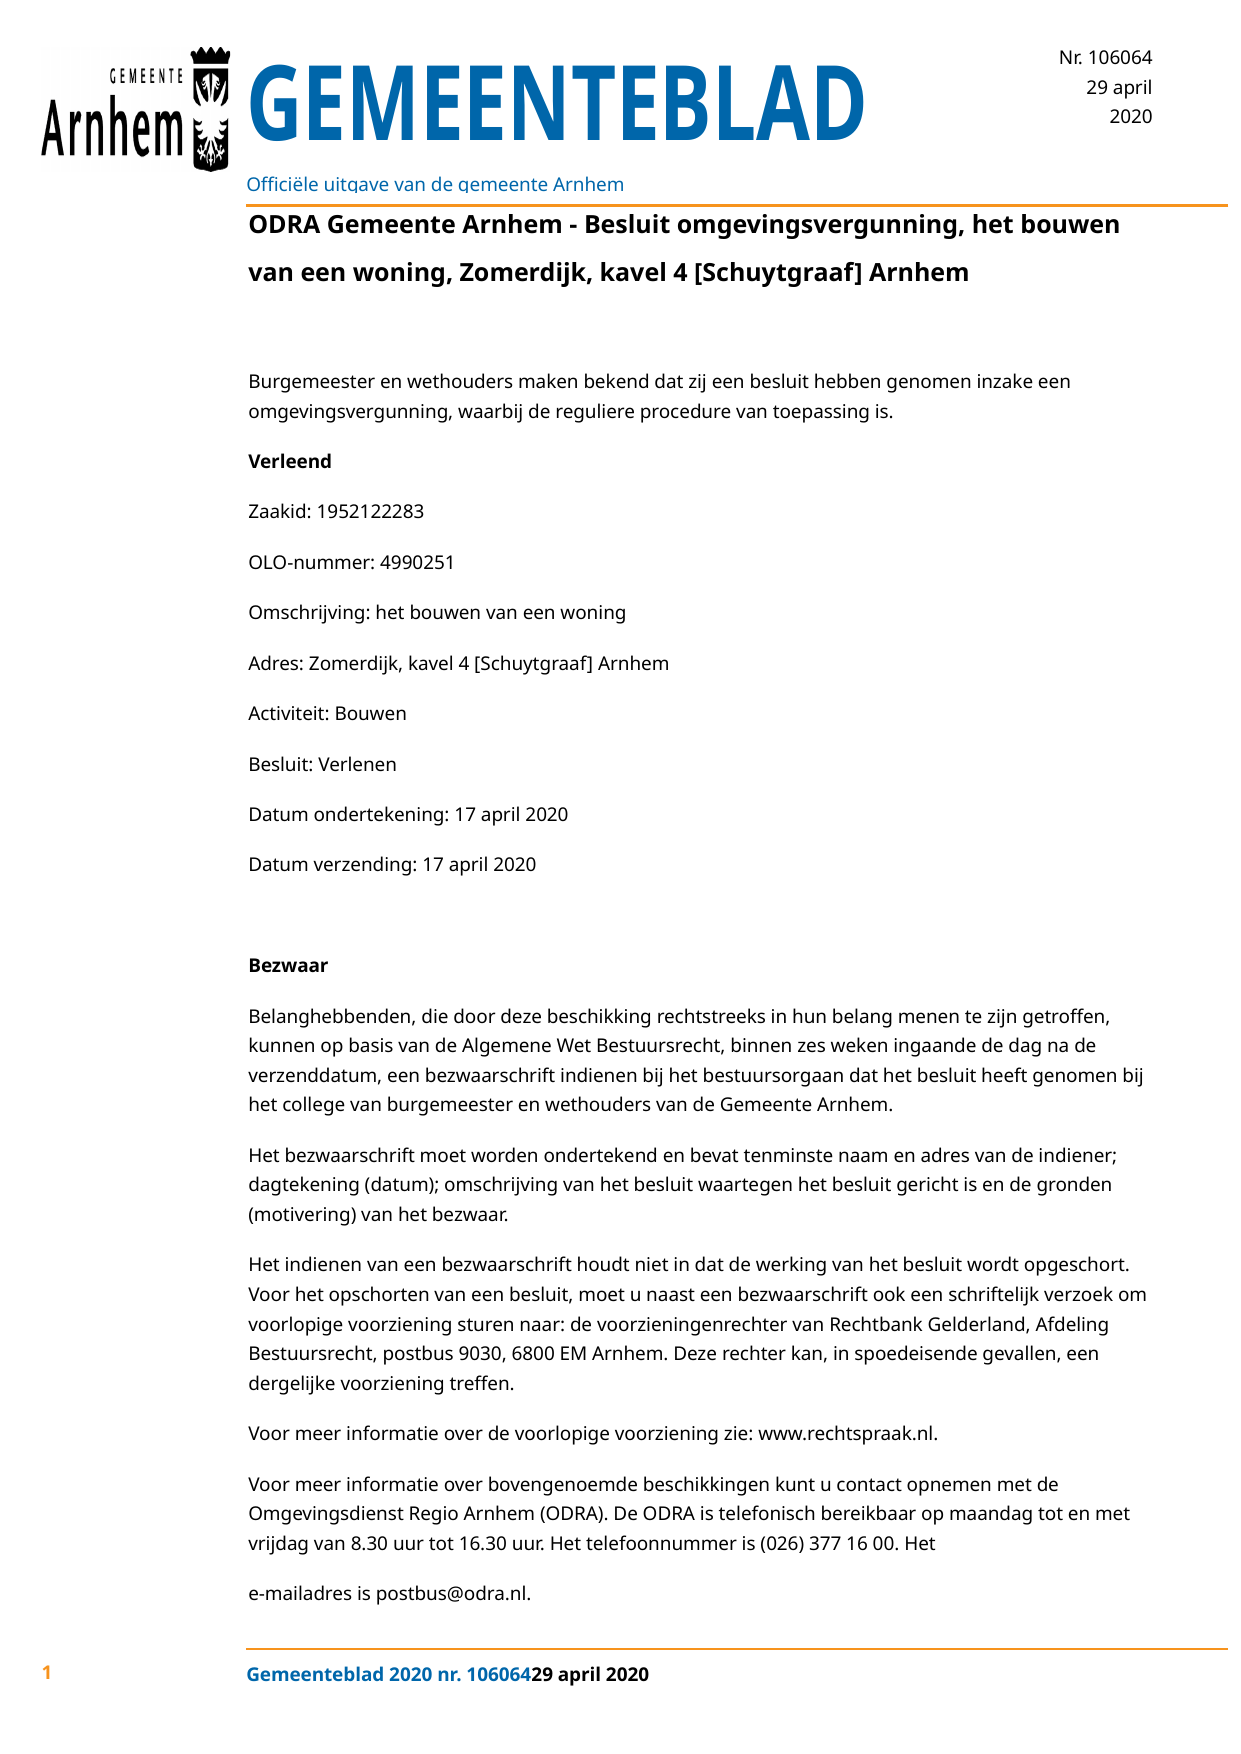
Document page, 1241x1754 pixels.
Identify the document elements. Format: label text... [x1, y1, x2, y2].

picture [41, 47, 231, 172]
text Besluit: Verlenen [248, 751, 1152, 777]
text Zaakid: 1952122283 [248, 499, 1152, 524]
text Datum ondertekening: 17 april 2020 [248, 801, 1152, 827]
text Datum verzending: 17 april 2020 [248, 852, 1152, 877]
text Adres: Zomerdijk, kavel 4 [Schuytgraaf] Arnhem [248, 650, 1152, 676]
text Bezwaar [248, 952, 1152, 978]
text Omschrijving: het bouwen van een woning [248, 599, 1152, 625]
text e-mailadres is postbus@odra.nl. [248, 1580, 1152, 1606]
text Voor meer informatie over bovengenoemde beschikkingen kunt u contact opnemen met de Omgevingsdienst Regio Arnhem (ODRA). De ODRA is telefonisch bereikbaar op maandag tot en met vrijdag van 8.30 uur tot 16.30 uur. Het telefoonnummer is (026) 377 16 00. Het [248, 1471, 1152, 1556]
text Het bezwaarschrift moet worden ondertekend en bevat tenminste naam en adres van de indiener; dagtekening (datum); omschrijving van het besluit waartegen het besluit gericht is en de gronden (motivering) van het bezwaar. [248, 1142, 1152, 1227]
text ODRA Gemeente Arnhem - Besluit omgevingsvergunning, het bouwen van een woning, Zomerdijk, kavel 4 [Schuytgraaf] Arnhem [248, 207, 1152, 288]
text OLO-nummer: 4990251 [248, 549, 1152, 575]
text Burgemeester en wethouders maken bekend dat zij een besluit hebben genomen inzake een omgevingsvergunning, waarbij de reguliere procedure van toepassing is. [248, 368, 1152, 424]
text Verleend [248, 448, 1152, 474]
text Voor meer informatie over de voorlopige voorziening zie: www.rechtspraak.nl. [248, 1420, 1152, 1446]
text Belanghebbenden, die door deze beschikking rechtstreeks in hun belang menen te zijn getroffen, kunnen op basis van de Algemene Wet Bestuursrecht, binnen zes weken ingaande de dag na de verzenddatum, een bezwaarschrift indienen bij het bestuursorgaan dat het besluit heeft genomen bij het college van burgemeester en wethouders van de Gemeente Arnhem. [248, 1003, 1152, 1117]
text Activiteit: Bouwen [248, 700, 1152, 726]
text Het indienen van een bezwaarschrift houdt niet in dat de werking van het besluit wordt opgeschort. Voor het opschorten van een besluit, moet u naast een bezwaarschrift ook een schriftelijk verzoek om voorlopige voorziening sturen naar: de voorzieningenrechter van Rechtbank Gelderland, Afdeling Bestuursrecht, postbus 9030, 6800 EM Arnhem. Deze rechter kan, in spoedeisende gevallen, een dergelijke voorziening treffen. [248, 1252, 1152, 1396]
